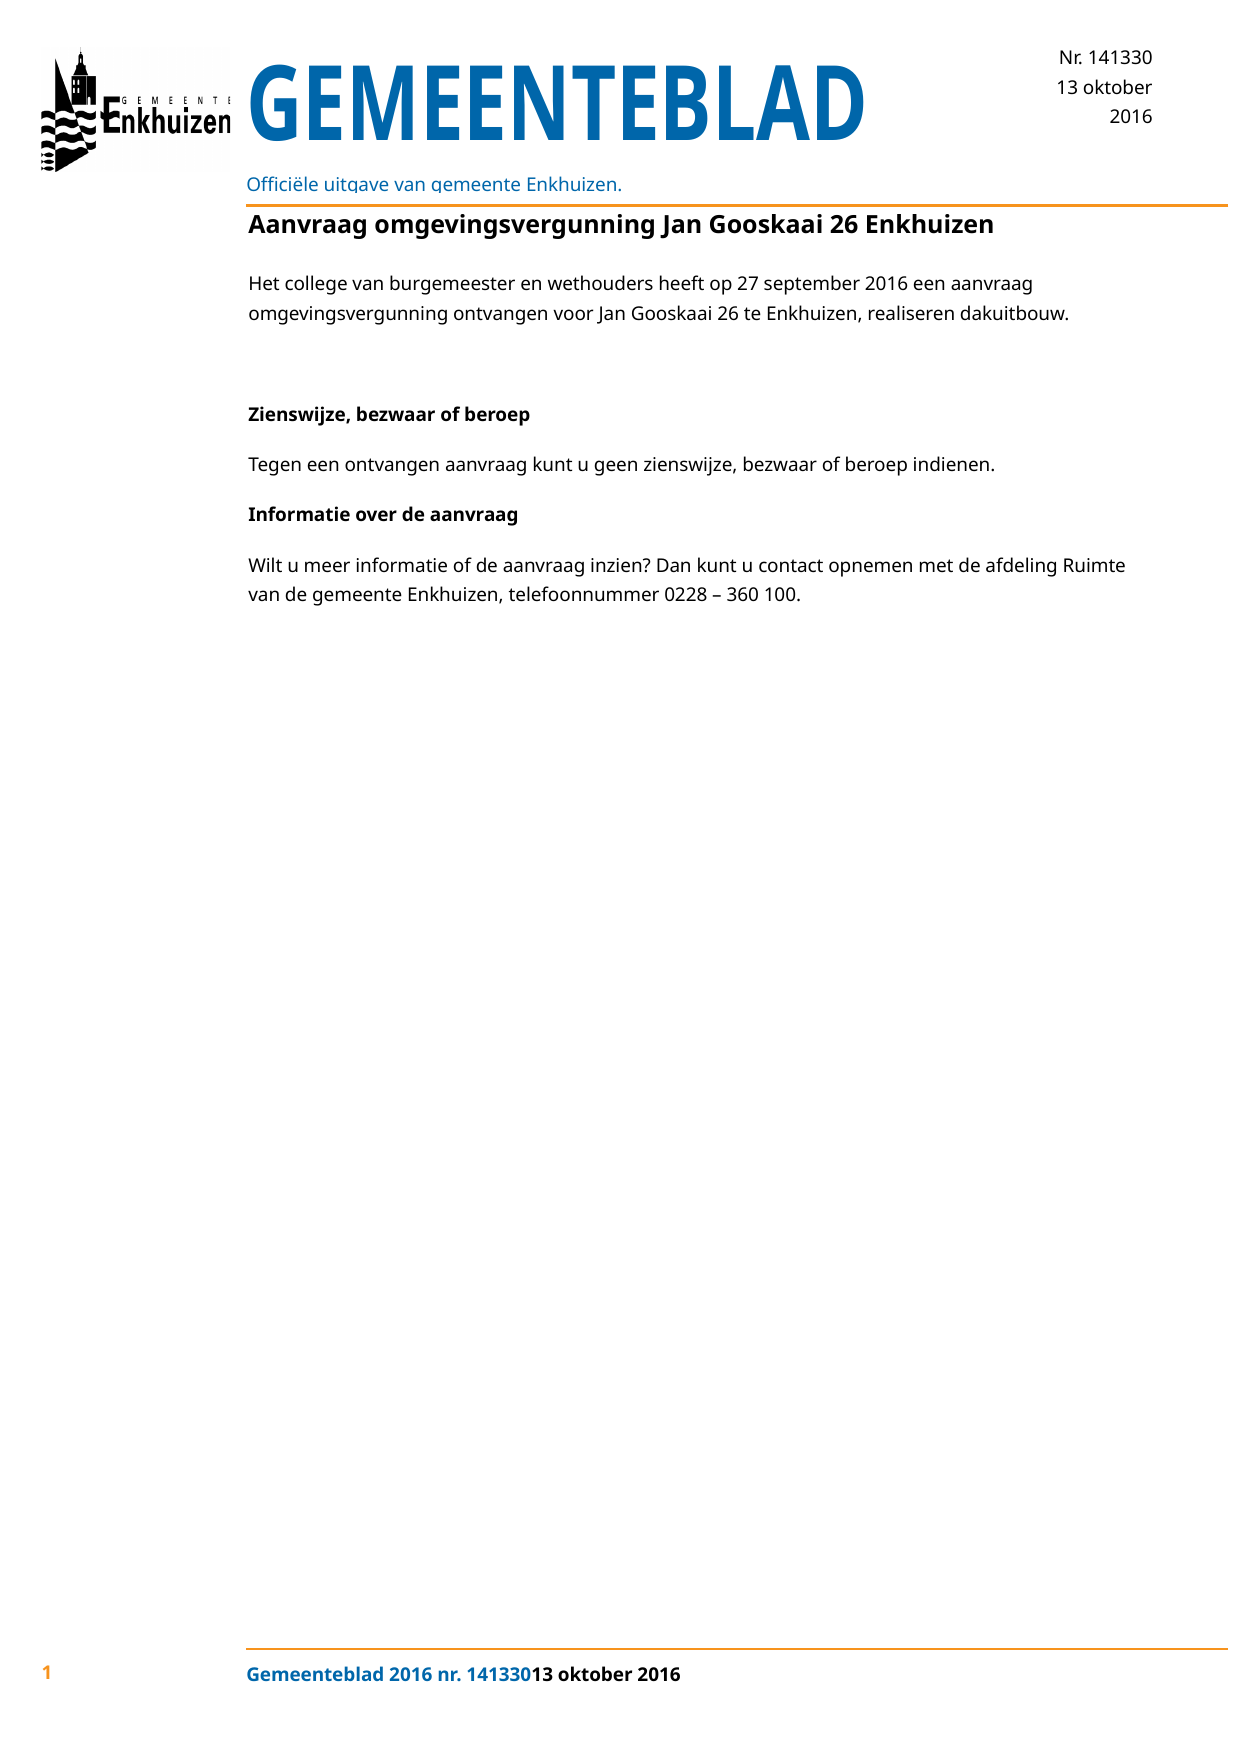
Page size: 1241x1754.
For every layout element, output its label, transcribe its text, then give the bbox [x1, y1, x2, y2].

picture [41, 47, 231, 172]
text Tegen een ontvangen aanvraag kunt u geen zienswijze, bezwaar of beroep indienen. [248, 451, 1152, 477]
text Aanvraag omgevingsvergunning Jan Gooskaai 26 Enkhuizen [248, 207, 1152, 241]
text Informatie over de aanvraag [248, 502, 1152, 527]
text Het college van burgemeester en wethouders heeft op 27 september 2016 een aanvraag omgevingsvergunning ontvangen voor Jan Gooskaai 26 te Enkhuizen, realiseren dakuitbouw. [248, 270, 1152, 326]
text Wilt u meer informatie of de aanvraag inzien? Dan kunt u contact opnemen met de afdeling Ruimte van de gemeente Enkhuizen, telefoonnummer 0228 – 360 100. [248, 552, 1152, 607]
text Zienswijze, bezwaar of beroep [248, 401, 1152, 426]
